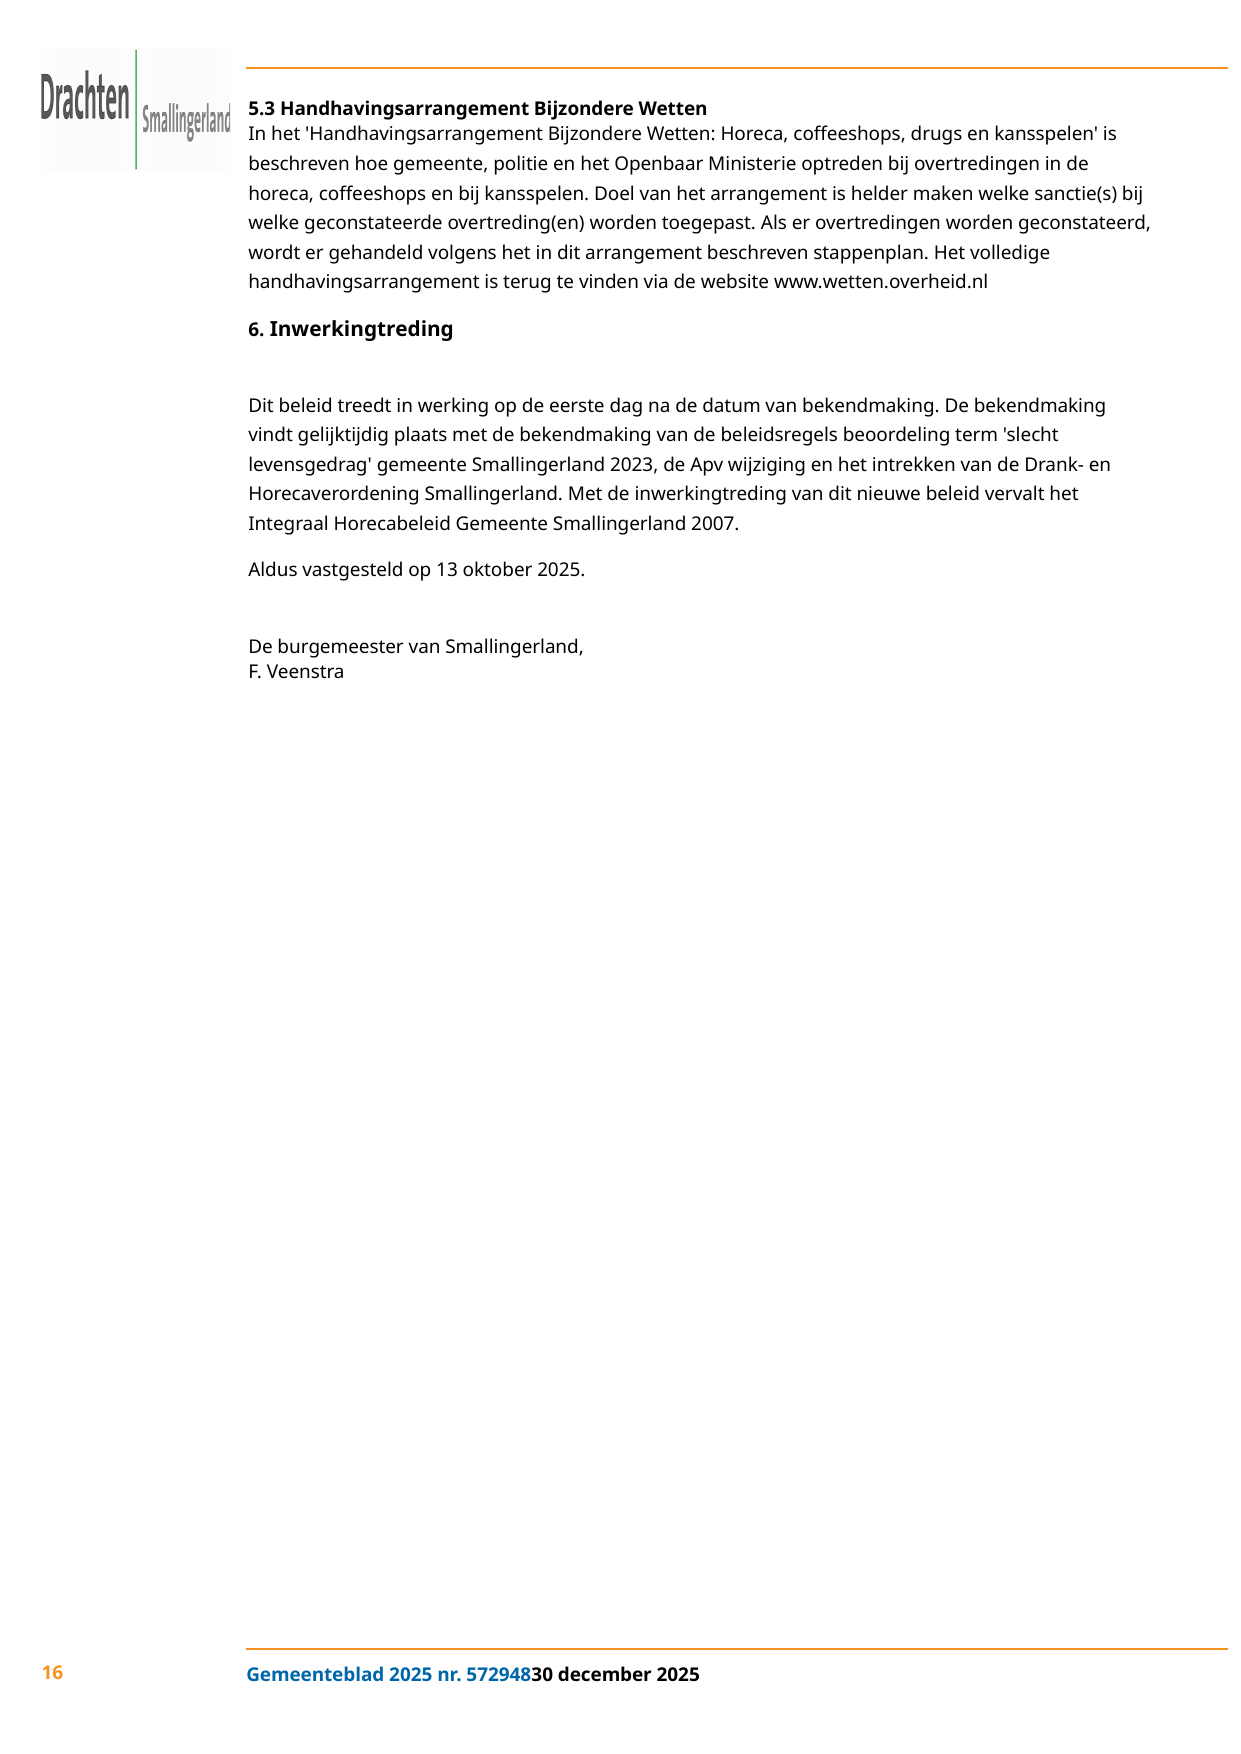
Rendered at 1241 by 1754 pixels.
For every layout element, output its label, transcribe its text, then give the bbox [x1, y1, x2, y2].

text 5.3 Handhavingsarrangement Bijzondere Wetten [248, 95, 1152, 121]
text 6. Inwerkingtreding [248, 314, 1152, 342]
text Dit beleid treedt in werking op de eerste dag na de datum van bekendmaking. De bekendmaking vindt gelijktijdig plaats met de bekendmaking van de beleidsregels beoordeling term 'slecht levensgedrag' gemeente Smallingerland 2023, de Apv wijziging en het intrekken van de Drank- en Horecaverordening Smallingerland. Met de inwerkingtreding van dit nieuwe beleid vervalt het Integraal Horecabeleid Gemeente Smallingerland 2007. [248, 392, 1152, 536]
text De burgemeester van Smallingerland, [248, 633, 1152, 659]
text F. Veenstra [248, 659, 1152, 684]
text Aldus vastgesteld op 13 oktober 2025. [248, 556, 1152, 581]
picture [41, 47, 231, 172]
text In het 'Handhavingsarrangement Bijzondere Wetten: Horeca, coffeeshops, drugs en kansspelen' is beschreven hoe gemeente, politie en het Openbaar Ministerie optreden bij overtredingen in de horeca, coffeeshops en bij kansspelen. Doel van het arrangement is helder maken welke sanctie(s) bij welke geconstateerde overtreding(en) worden toegepast. Als er overtredingen worden geconstateerd, wordt er gehandeld volgens het in dit arrangement beschreven stappenplan. Het volledige handhavingsarrangement is terug te vinden via de website www.wetten.overheid.nl [248, 121, 1152, 294]
